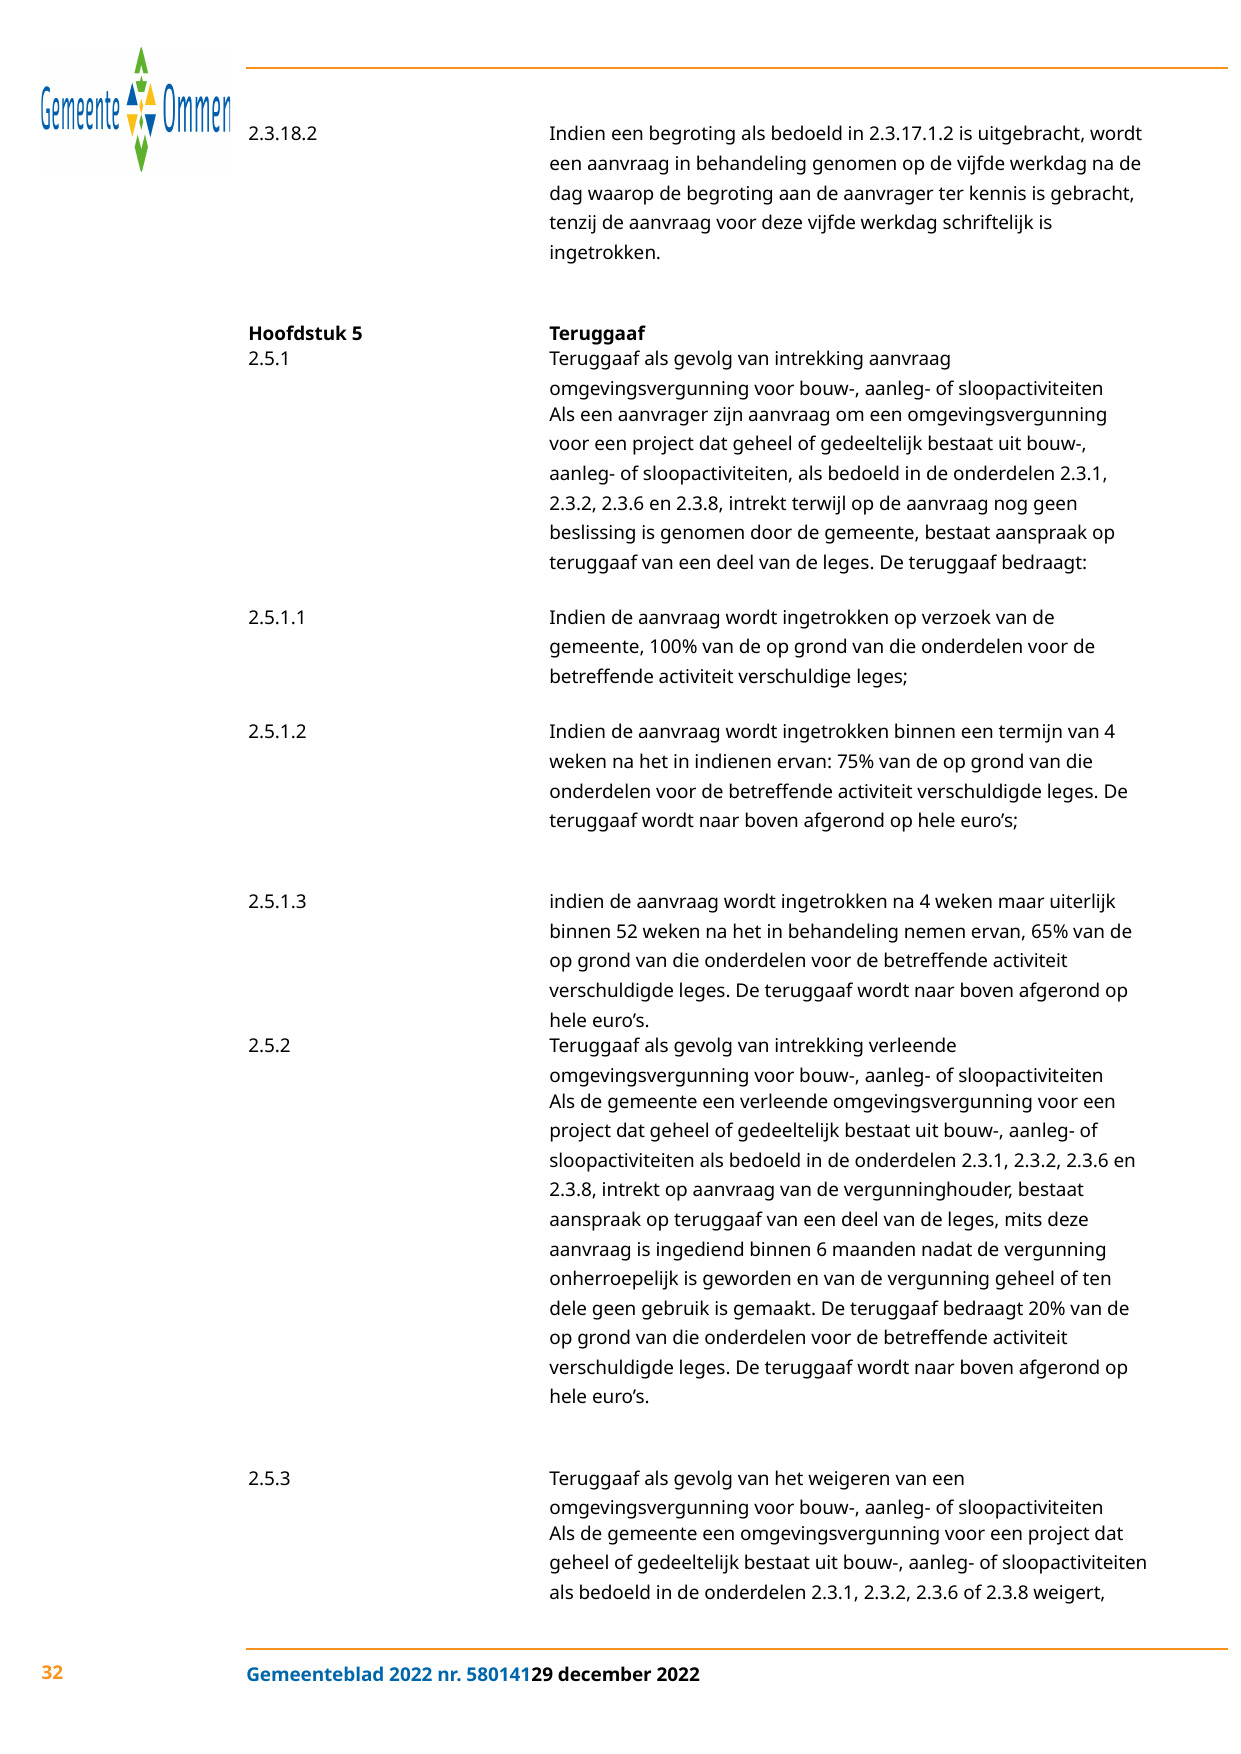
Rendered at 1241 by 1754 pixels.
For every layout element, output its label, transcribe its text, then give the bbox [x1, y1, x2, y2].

table_cell [549, 863, 850, 888]
table_cell [248, 1520, 549, 1605]
table_cell [248, 95, 549, 121]
table_cell 2.5.1.1 [248, 604, 549, 719]
table_cell [248, 863, 549, 888]
table_cell Indien de aanvraag wordt ingetrokken op verzoek van de gemeente, 100% van de op grond van die onderdelen voor de betreffende activiteit verschuldige leges; [549, 604, 1152, 719]
table_cell Indien de aanvraag wordt ingetrokken binnen een termijn van 4 weken na het in indienen ervan: 75% van de op grond van die onderdelen voor de betreffende activiteit verschuldigde leges. De teruggaaf wordt naar boven afgerond op hele euro’s; [549, 719, 1152, 863]
table_cell [549, 294, 850, 320]
table_cell Als de gemeente een omgevingsvergunning voor een project dat geheel of gedeeltelijk bestaat uit bouw-, aanleg- of sloopactiviteiten als bedoeld in de onderdelen 2.3.1, 2.3.2, 2.3.6 of 2.3.8 weigert, [549, 1520, 1152, 1605]
table_cell 2.5.3 [248, 1465, 549, 1520]
table_cell [850, 863, 1152, 888]
table_cell 2.5.1 [248, 346, 549, 401]
table_cell Teruggaaf als gevolg van het weigeren van een omgevingsvergunning voor bouw-, aanleg- of sloopactiviteiten [549, 1465, 1152, 1520]
table_cell Als de gemeente een verleende omgevingsvergunning voor een project dat geheel of gedeeltelijk bestaat uit bouw-, aanleg- of sloopactiviteiten als bedoeld in de onderdelen 2.3.1, 2.3.2, 2.3.6 en 2.3.8, intrekt op aanvraag van de vergunninghouder, bestaat aanspraak op teruggaaf van een deel van de leges, mits deze aanvraag is ingediend binnen 6 maanden nadat de vergunning onherroepelijk is geworden en van de vergunning geheel of ten dele geen gebruik is gemaakt. De teruggaaf bedraagt 20% van de op grond van die onderdelen voor de betreffende activiteit verschuldigde leges. De teruggaaf wordt naar boven afgerond op hele euro’s. [549, 1088, 1152, 1439]
table_cell Teruggaaf als gevolg van intrekking verleende omgevingsvergunning voor bouw-, aanleg- of sloopactiviteiten [549, 1033, 1152, 1088]
table_cell Teruggaaf als gevolg van intrekking aanvraag omgevingsvergunning voor bouw-, aanleg- of sloopactiviteiten [549, 346, 1152, 401]
table_cell [248, 294, 549, 320]
table_cell 2.5.1.2 [248, 719, 549, 863]
table_cell Hoofdstuk 5 [248, 320, 549, 346]
table_cell [248, 1439, 549, 1465]
table_cell Als een aanvrager zijn aanvraag om een omgevingsvergunning voor een project dat geheel of gedeeltelijk bestaat uit bouw-, aanleg- of sloopactiviteiten, als bedoeld in de onderdelen 2.3.1, 2.3.2, 2.3.6 en 2.3.8, intrekt terwijl op de aanvraag nog geen beslissing is genomen door de gemeente, bestaat aanspraak op teruggaaf van een deel van de leges. De teruggaaf bedraagt: [549, 401, 1152, 604]
table_cell [850, 320, 1152, 346]
table_cell 2.3.18.2 [248, 121, 549, 294]
table_cell [850, 1439, 1152, 1465]
table_cell [549, 95, 1152, 121]
table_cell [850, 294, 1152, 320]
table_cell [248, 1088, 549, 1439]
table_cell indien de aanvraag wordt ingetrokken na 4 weken maar uiterlijk binnen 52 weken na het in behandeling nemen ervan, 65% van de op grond van die onderdelen voor de betreffende activiteit verschuldigde leges. De teruggaaf wordt naar boven afgerond op hele euro’s. [549, 889, 1152, 1032]
table_cell Teruggaaf [549, 320, 850, 346]
table_cell [248, 401, 549, 604]
table_cell Indien een begroting als bedoeld in 2.3.17.1.2 is uitgebracht, wordt een aanvraag in behandeling genomen op de vijfde werkdag na de dag waarop de begroting aan de aanvrager ter kennis is gebracht, tenzij de aanvraag voor deze vijfde werkdag schriftelijk is ingetrokken. [549, 121, 1152, 294]
table_cell 2.5.2 [248, 1033, 549, 1088]
picture [41, 47, 231, 172]
table_cell 2.5.1.3 [248, 889, 549, 1032]
table_cell [549, 1439, 850, 1465]
